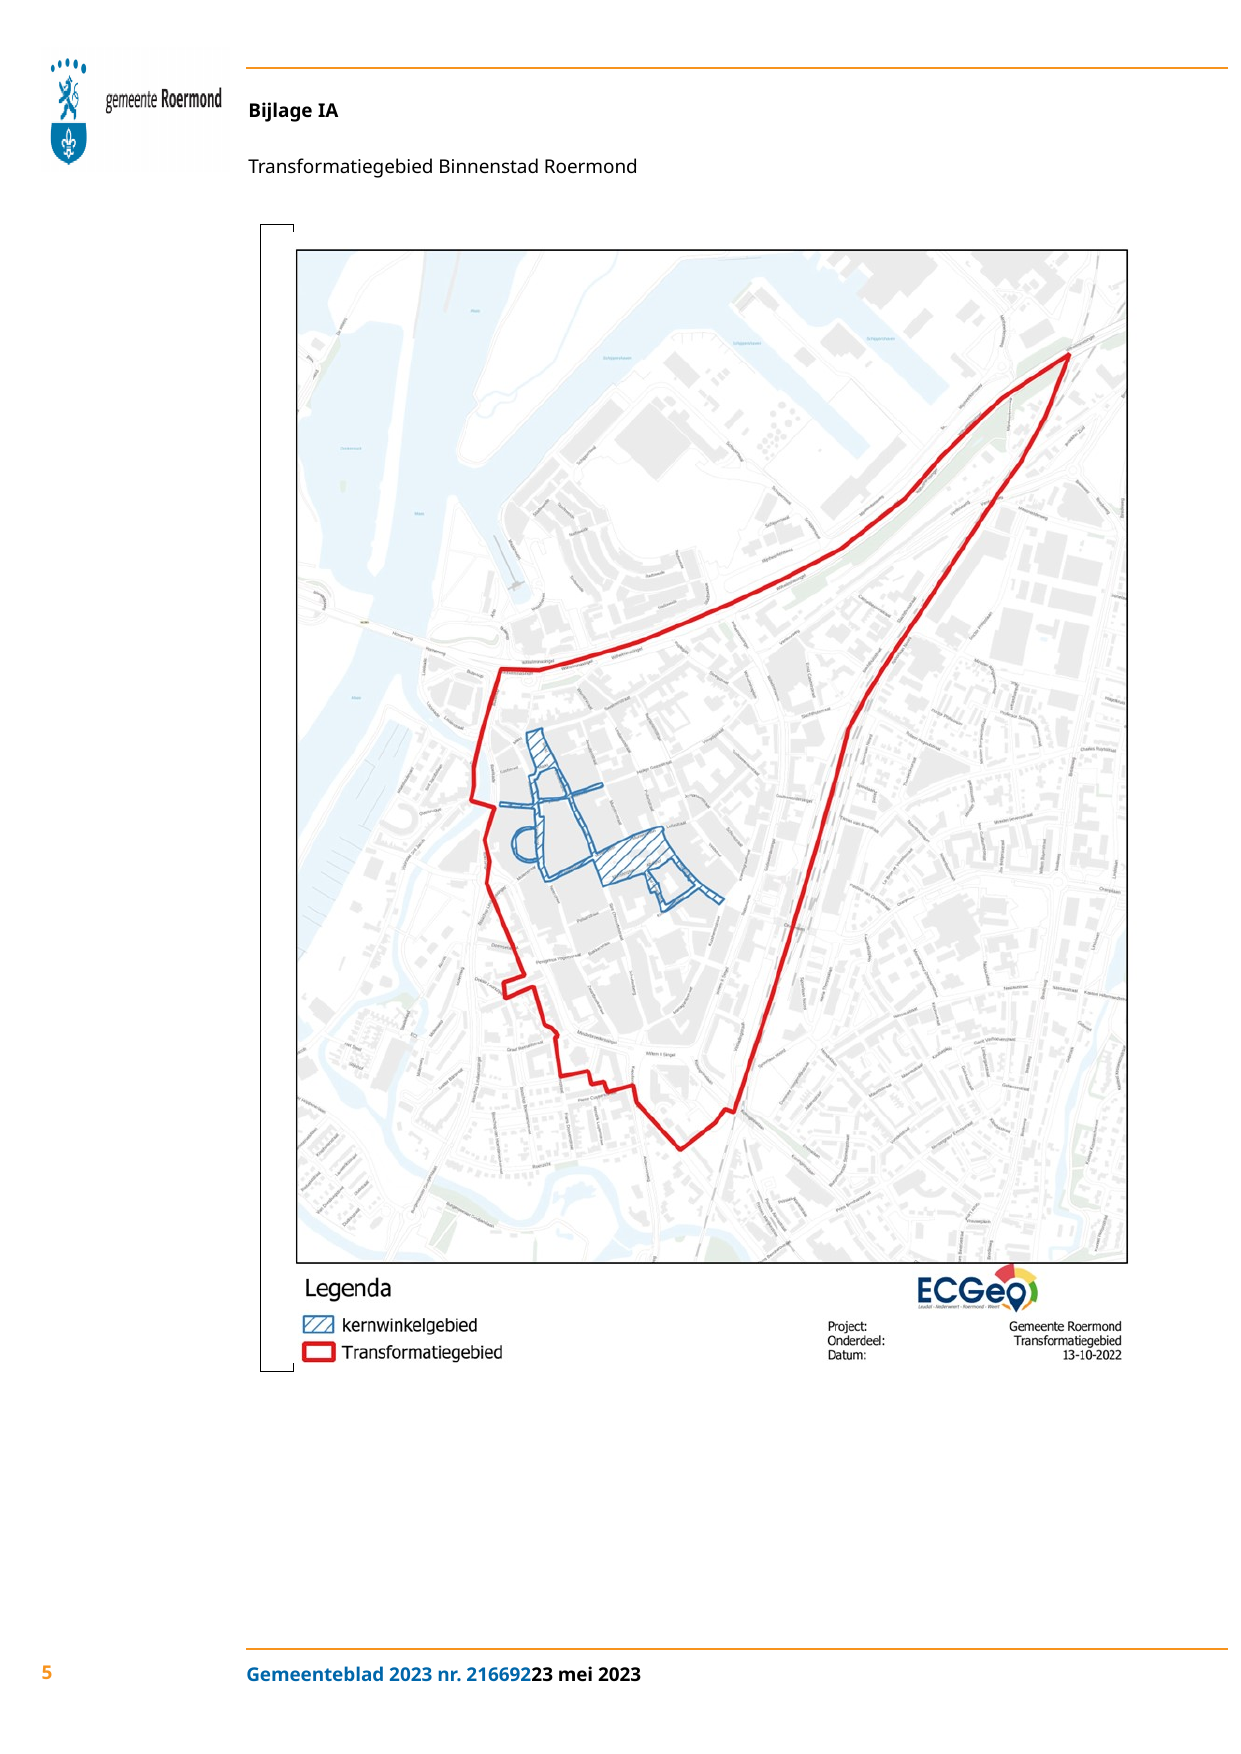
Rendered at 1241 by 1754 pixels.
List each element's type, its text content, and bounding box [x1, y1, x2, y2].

text Bijlage IA [248, 95, 1152, 123]
picture [41, 47, 231, 172]
picture [268, 232, 1155, 1363]
text Transformatiegebied Binnenstad Roermond [248, 153, 1152, 179]
